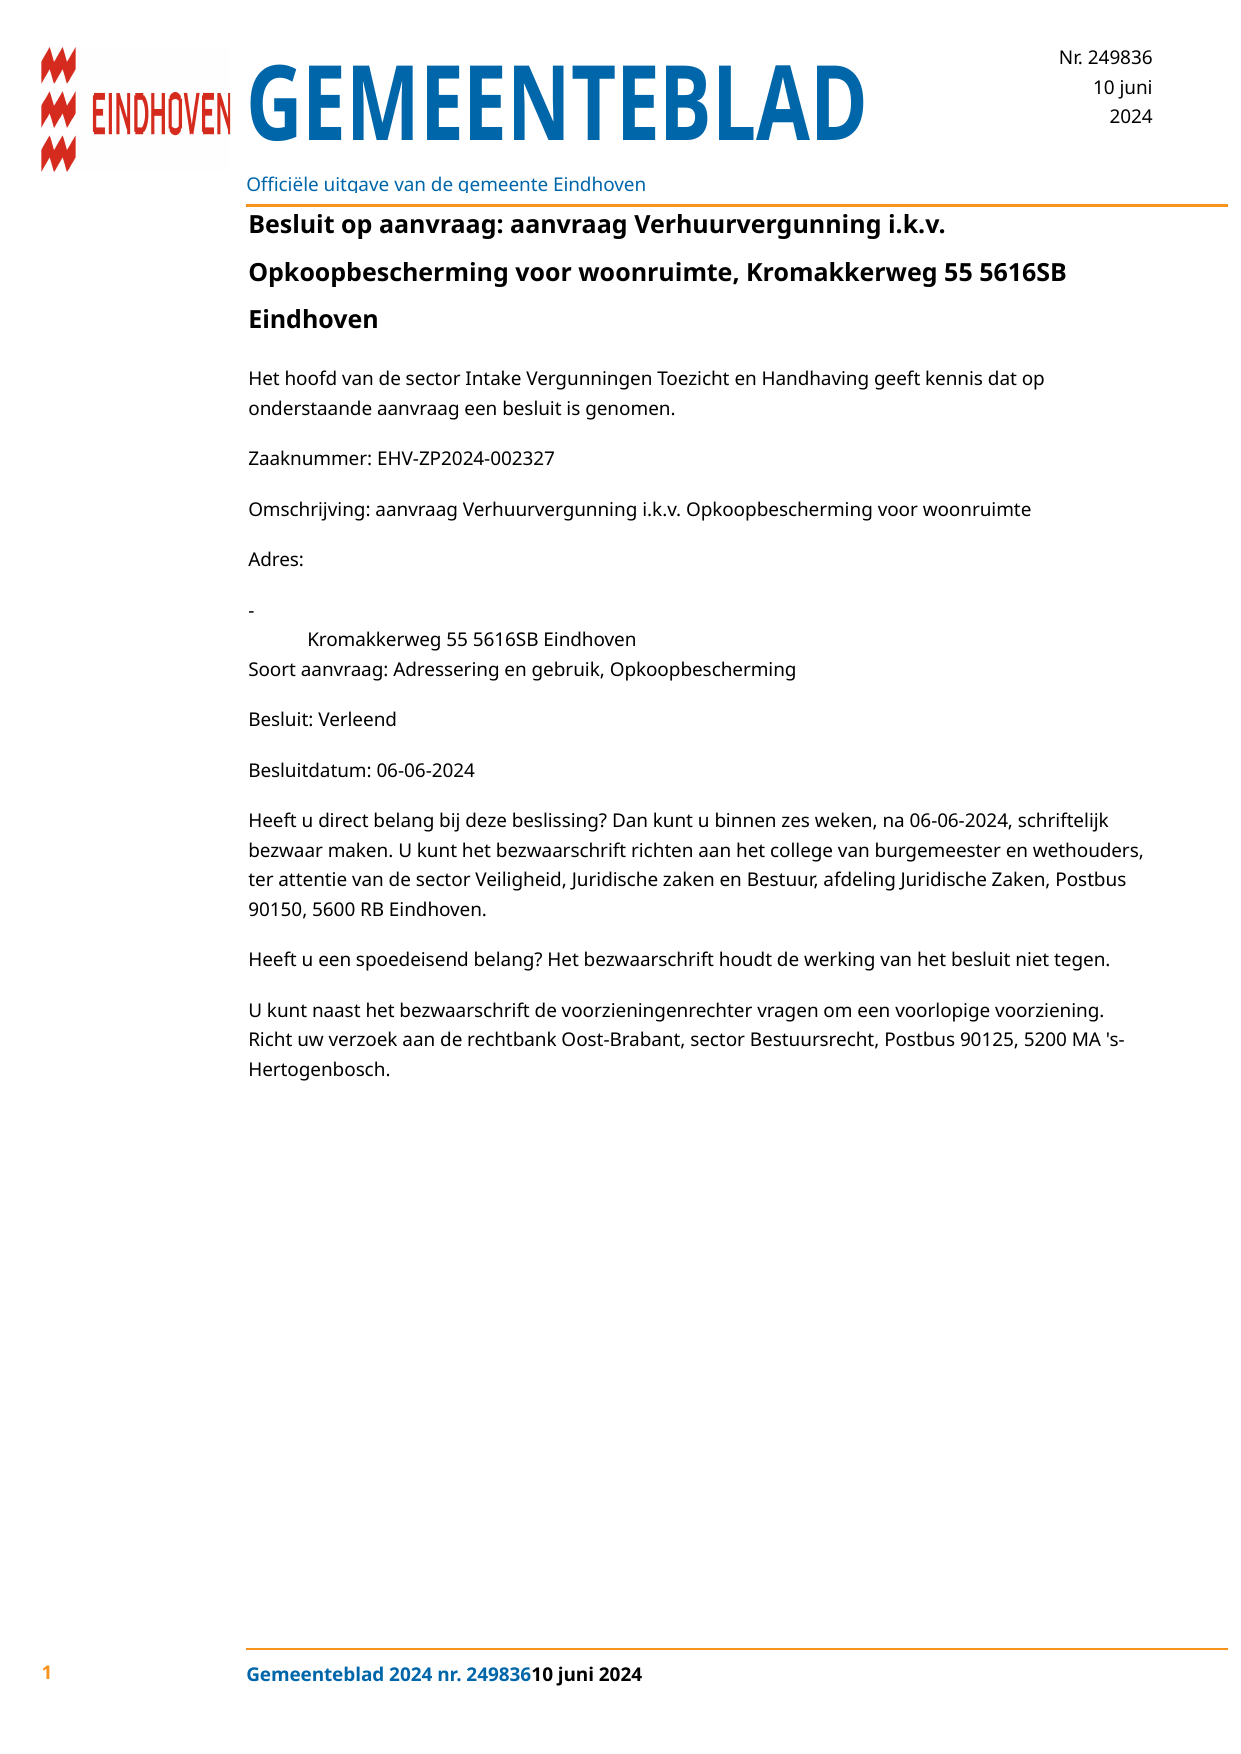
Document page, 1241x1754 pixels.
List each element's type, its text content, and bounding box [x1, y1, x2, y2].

text Het hoofd van de sector Intake Vergunningen Toezicht en Handhaving geeft kennis dat op onderstaande aanvraag een besluit is genomen. [248, 366, 1152, 421]
text Besluit op aanvraag: aanvraag Verhuurvergunning i.k.v. Opkoopbescherming voor woonruimte, Kromakkerweg 55 5616SB Eindhoven [248, 207, 1152, 336]
text Zaaknummer: EHV-ZP2024-002327 [248, 446, 1152, 471]
text Heeft u direct belang bij deze beslissing? Dan kunt u binnen zes weken, na 06-06-2024, schriftelijk bezwaar maken. U kunt het bezwaarschrift richten aan het college van burgemeester en wethouders, ter attentie van de sector Veiligheid, Juridische zaken en Bestuur, afdeling Juridische Zaken, Postbus 90150, 5600 RB Eindhoven. [248, 807, 1152, 922]
text Adres: [248, 546, 1152, 572]
list Kromakkerweg 55 5616SB Eindhoven [248, 626, 1152, 652]
text Soort aanvraag: Adressering en gebruik, Opkoopbescherming [248, 656, 1152, 682]
text Omschrijving: aanvraag Verhuurvergunning i.k.v. Opkoopbescherming voor woonruimte [248, 496, 1152, 522]
text Besluit: Verleend [248, 706, 1152, 732]
text Besluitdatum: 06-06-2024 [248, 757, 1152, 782]
text U kunt naast het bezwaarschrift de voorzieningenrechter vragen om een voorlopige voorziening. Richt uw verzoek aan de rechtbank Oost-Brabant, sector Bestuursrecht, Postbus 90125, 5200 MA 's-Hertogenbosch. [248, 997, 1152, 1082]
text Heeft u een spoedeisend belang? Het bezwaarschrift houdt de werking van het besluit niet tegen. [248, 946, 1152, 972]
picture [41, 47, 231, 172]
